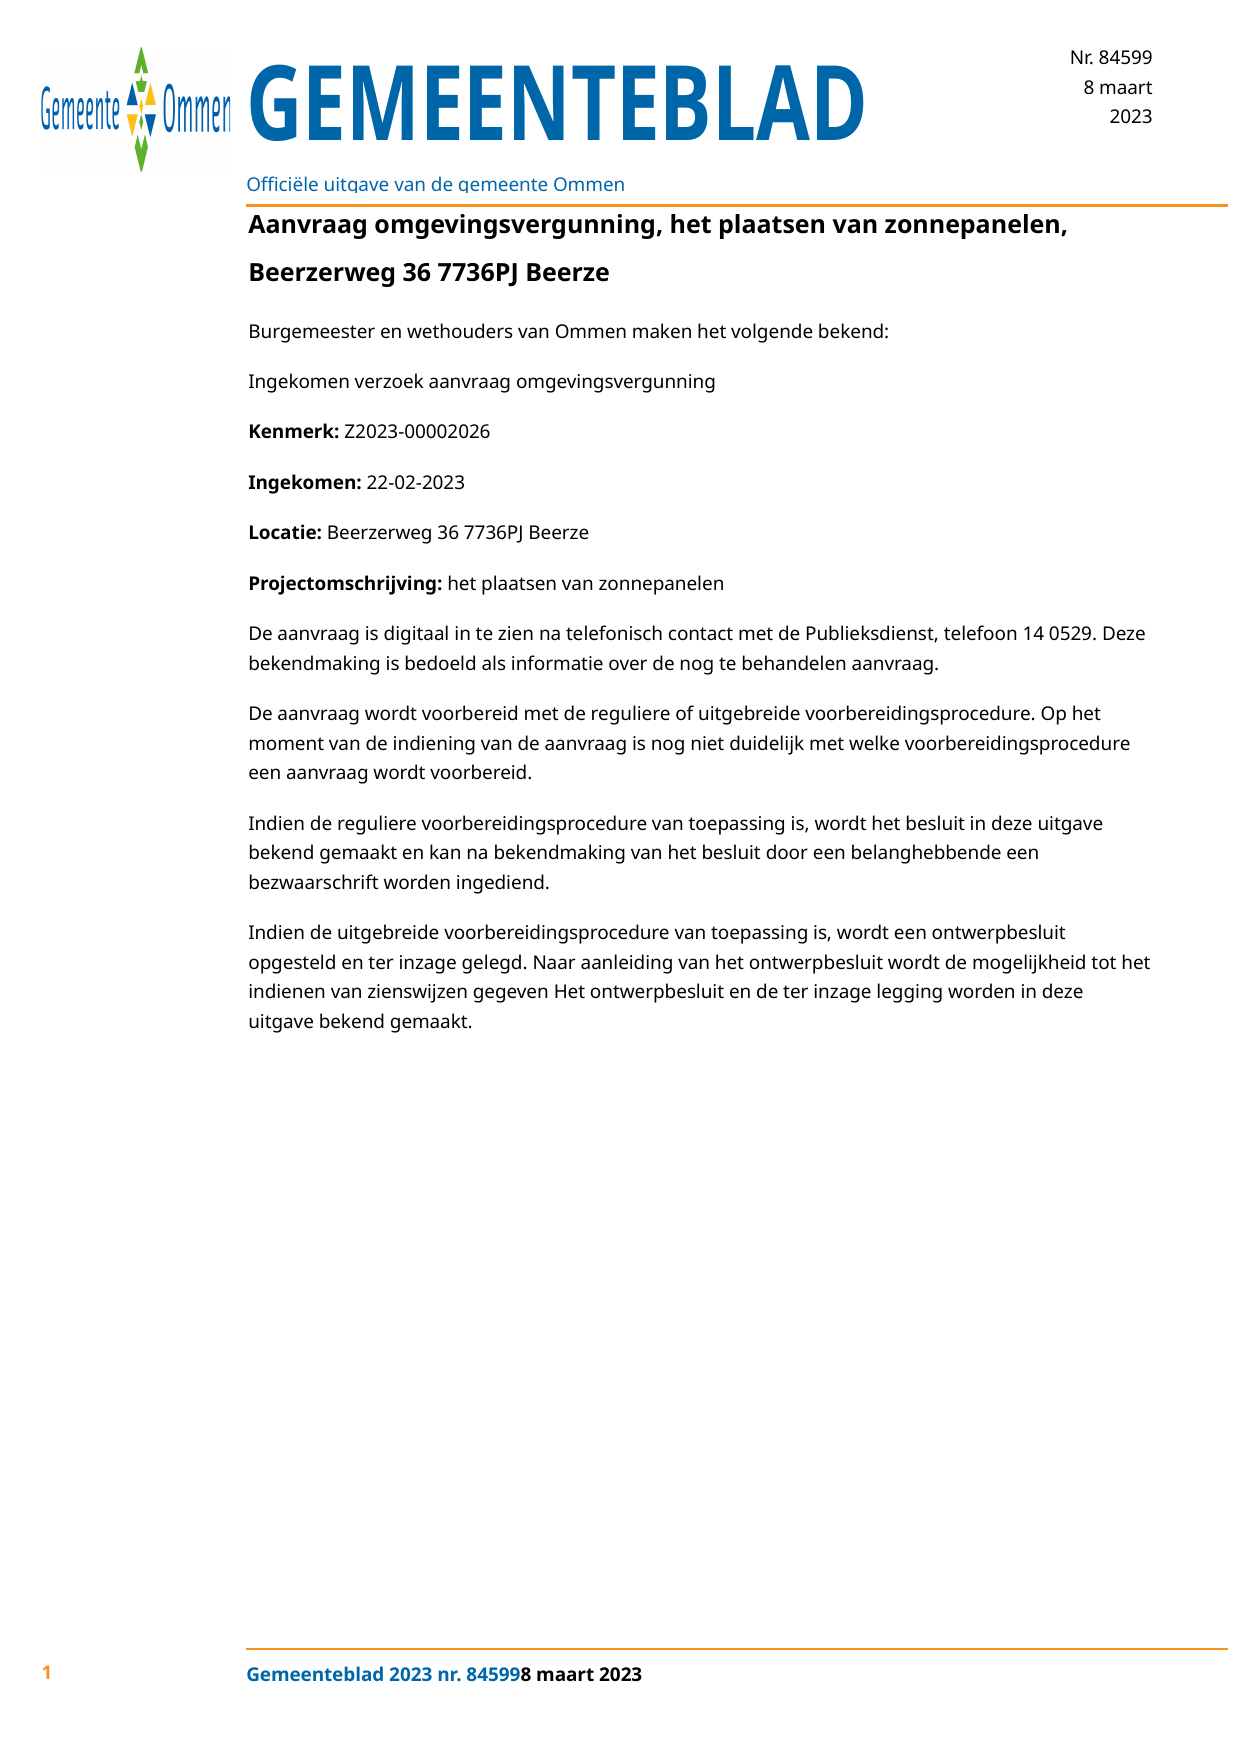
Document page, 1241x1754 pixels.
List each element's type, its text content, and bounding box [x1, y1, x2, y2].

text Ingekomen verzoek aanvraag omgevingsvergunning [248, 368, 1152, 394]
picture [41, 47, 231, 172]
text Ingekomen: 22-02-2023 [248, 469, 1152, 495]
text Indien de reguliere voorbereidingsprocedure van toepassing is, wordt het besluit in deze uitgave bekend gemaakt en kan na bekendmaking van het besluit door een belanghebbende een bezwaarschrift worden ingediend. [248, 810, 1152, 895]
text Projectomschrijving: het plaatsen van zonnepanelen [248, 570, 1152, 596]
text Kenmerk: Z2023-00002026 [248, 419, 1152, 444]
text Aanvraag omgevingsvergunning, het plaatsen van zonnepanelen, Beerzerweg 36 7736PJ Beerze [248, 207, 1152, 288]
text De aanvraag is digitaal in te zien na telefonisch contact met de Publieksdienst, telefoon 14 0529. Deze bekendmaking is bedoeld als informatie over de nog te behandelen aanvraag. [248, 620, 1152, 676]
text Indien de uitgebreide voorbereidingsprocedure van toepassing is, wordt een ontwerpbesluit opgesteld en ter inzage gelegd. Naar aanleiding van het ontwerpbesluit wordt de mogelijkheid tot het indienen van zienswijzen gegeven Het ontwerpbesluit en de ter inzage legging worden in deze uitgave bekend gemaakt. [248, 919, 1152, 1034]
text Burgemeester en wethouders van Ommen maken het volgende bekend: [248, 318, 1152, 344]
text De aanvraag wordt voorbereid met de reguliere of uitgebreide voorbereidingsprocedure. Op het moment van de indiening van de aanvraag is nog niet duidelijk met welke voorbereidingsprocedure een aanvraag wordt voorbereid. [248, 700, 1152, 785]
text Locatie: Beerzerweg 36 7736PJ Beerze [248, 519, 1152, 545]
